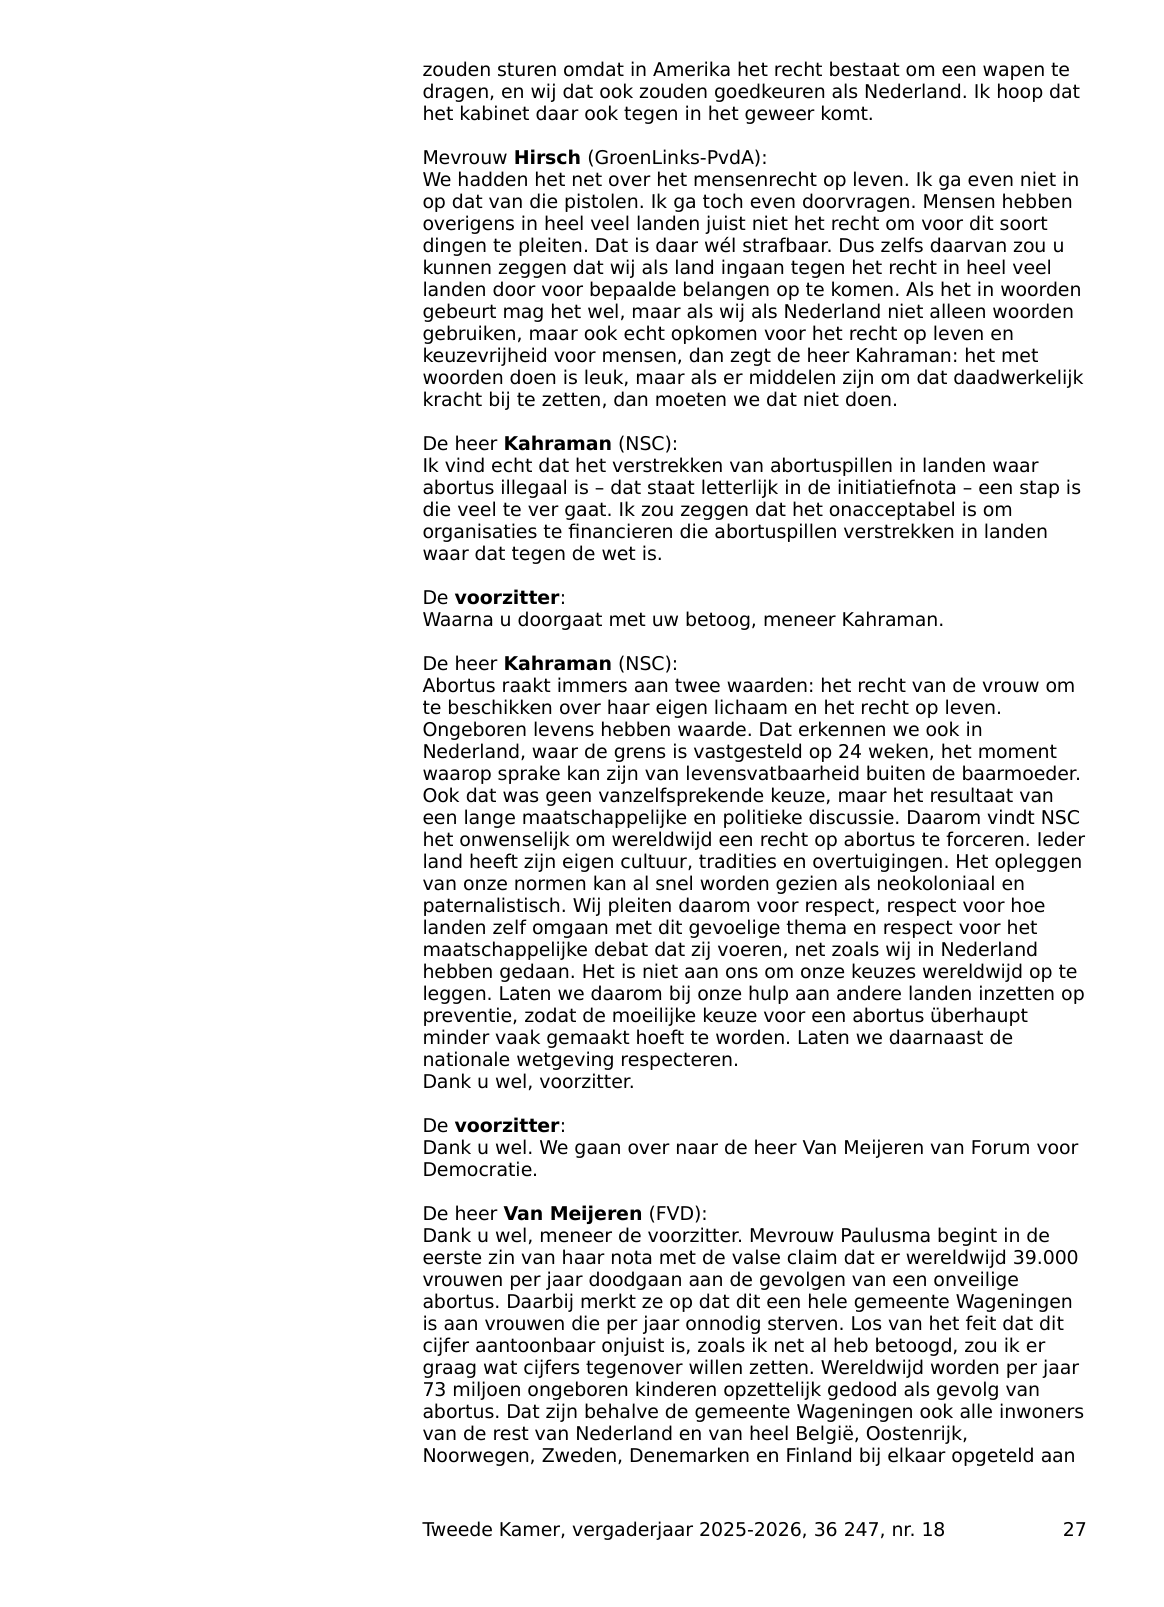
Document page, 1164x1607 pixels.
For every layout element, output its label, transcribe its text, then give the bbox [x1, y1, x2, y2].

text De heer Van Meijeren (FVD): [422, 1203, 1087, 1225]
text De voorzitter: [422, 1115, 1087, 1137]
text zouden sturen omdat in Amerika het recht bestaat om een wapen te dragen, en wij dat ook zouden goedkeuren als Nederland. Ik hoop dat het kabinet daar ook tegen in het geweer komt. [422, 59, 1087, 125]
text De voorzitter: [422, 587, 1087, 609]
text De heer Kahraman (NSC): [422, 433, 1087, 455]
text Abortus raakt immers aan twee waarden: het recht van de vrouw om te beschikken over haar eigen lichaam en het recht op leven. Ongeboren levens hebben waarde. Dat erkennen we ook in Nederland, waar de grens is vastgesteld op 24 weken, het moment waarop sprake kan zijn van levensvatbaarheid buiten de baarmoeder. Ook dat was geen vanzelfsprekende keuze, maar het resultaat van een lange maatschappelijke en politieke discussie. Daarom vindt NSC het onwenselijk om wereldwijd een recht op abortus te forceren. Ieder land heeft zijn eigen cultuur, tradities en overtuigingen. Het opleggen van onze normen kan al snel worden gezien als neokoloniaal en paternalistisch. Wij pleiten daarom voor respect, respect voor hoe landen zelf omgaan met dit gevoelige thema en respect voor het maatschappelijke debat dat zij voeren, net zoals wij in Nederland hebben gedaan. Het is niet aan ons om onze keuzes wereldwijd op te leggen. Laten we daarom bij onze hulp aan andere landen inzetten op preventie, zodat de moeilijke keuze voor een abortus überhaupt minder vaak gemaakt hoeft te worden. Laten we daarnaast de nationale wetgeving respecteren. [422, 675, 1087, 1071]
text We hadden het net over het mensenrecht op leven. Ik ga even niet in op dat van die pistolen. Ik ga toch even doorvragen. Mensen hebben overigens in heel veel landen juist niet het recht om voor dit soort dingen te pleiten. Dat is daar wél strafbaar. Dus zelfs daarvan zou u kunnen zeggen dat wij als land ingaan tegen het recht in heel veel landen door voor bepaalde belangen op te komen. Als het in woorden gebeurt mag het wel, maar als wij als Nederland niet alleen woorden gebruiken, maar ook echt opkomen voor het recht op leven en keuzevrijheid voor mensen, dan zegt de heer Kahraman: het met woorden doen is leuk, maar als er middelen zijn om dat daadwerkelijk kracht bij te zetten, dan moeten we dat niet doen. [422, 169, 1087, 411]
text Ik vind echt dat het verstrekken van abortuspillen in landen waar abortus illegaal is – dat staat letterlijk in de initiatiefnota – een stap is die veel te ver gaat. Ik zou zeggen dat het onacceptabel is om organisaties te financieren die abortuspillen verstrekken in landen waar dat tegen de wet is. [422, 455, 1087, 565]
text Waarna u doorgaat met uw betoog, meneer Kahraman. [422, 609, 1087, 631]
text De heer Kahraman (NSC): [422, 653, 1087, 675]
text Dank u wel, meneer de voorzitter. Mevrouw Paulusma begint in de eerste zin van haar nota met de valse claim dat er wereldwijd 39.000 vrouwen per jaar doodgaan aan de gevolgen van een onveilige abortus. Daarbij merkt ze op dat dit een hele gemeente Wageningen is aan vrouwen die per jaar onnodig sterven. Los van het feit dat dit cijfer aantoonbaar onjuist is, zoals ik net al heb betoogd, zou ik er graag wat cijfers tegenover willen zetten. Wereldwijd worden per jaar 73 miljoen ongeboren kinderen opzettelijk gedood als gevolg van abortus. Dat zijn behalve de gemeente Wageningen ook alle inwoners van de rest van Nederland en van heel België, Oostenrijk, Noorwegen, Zweden, Denemarken en Finland bij elkaar opgeteld aan [422, 1225, 1087, 1467]
text Dank u wel, voorzitter. [422, 1071, 1087, 1093]
text Dank u wel. We gaan over naar de heer Van Meijeren van Forum voor Democratie. [422, 1137, 1087, 1181]
text Mevrouw Hirsch (GroenLinks-PvdA): [422, 147, 1087, 169]
